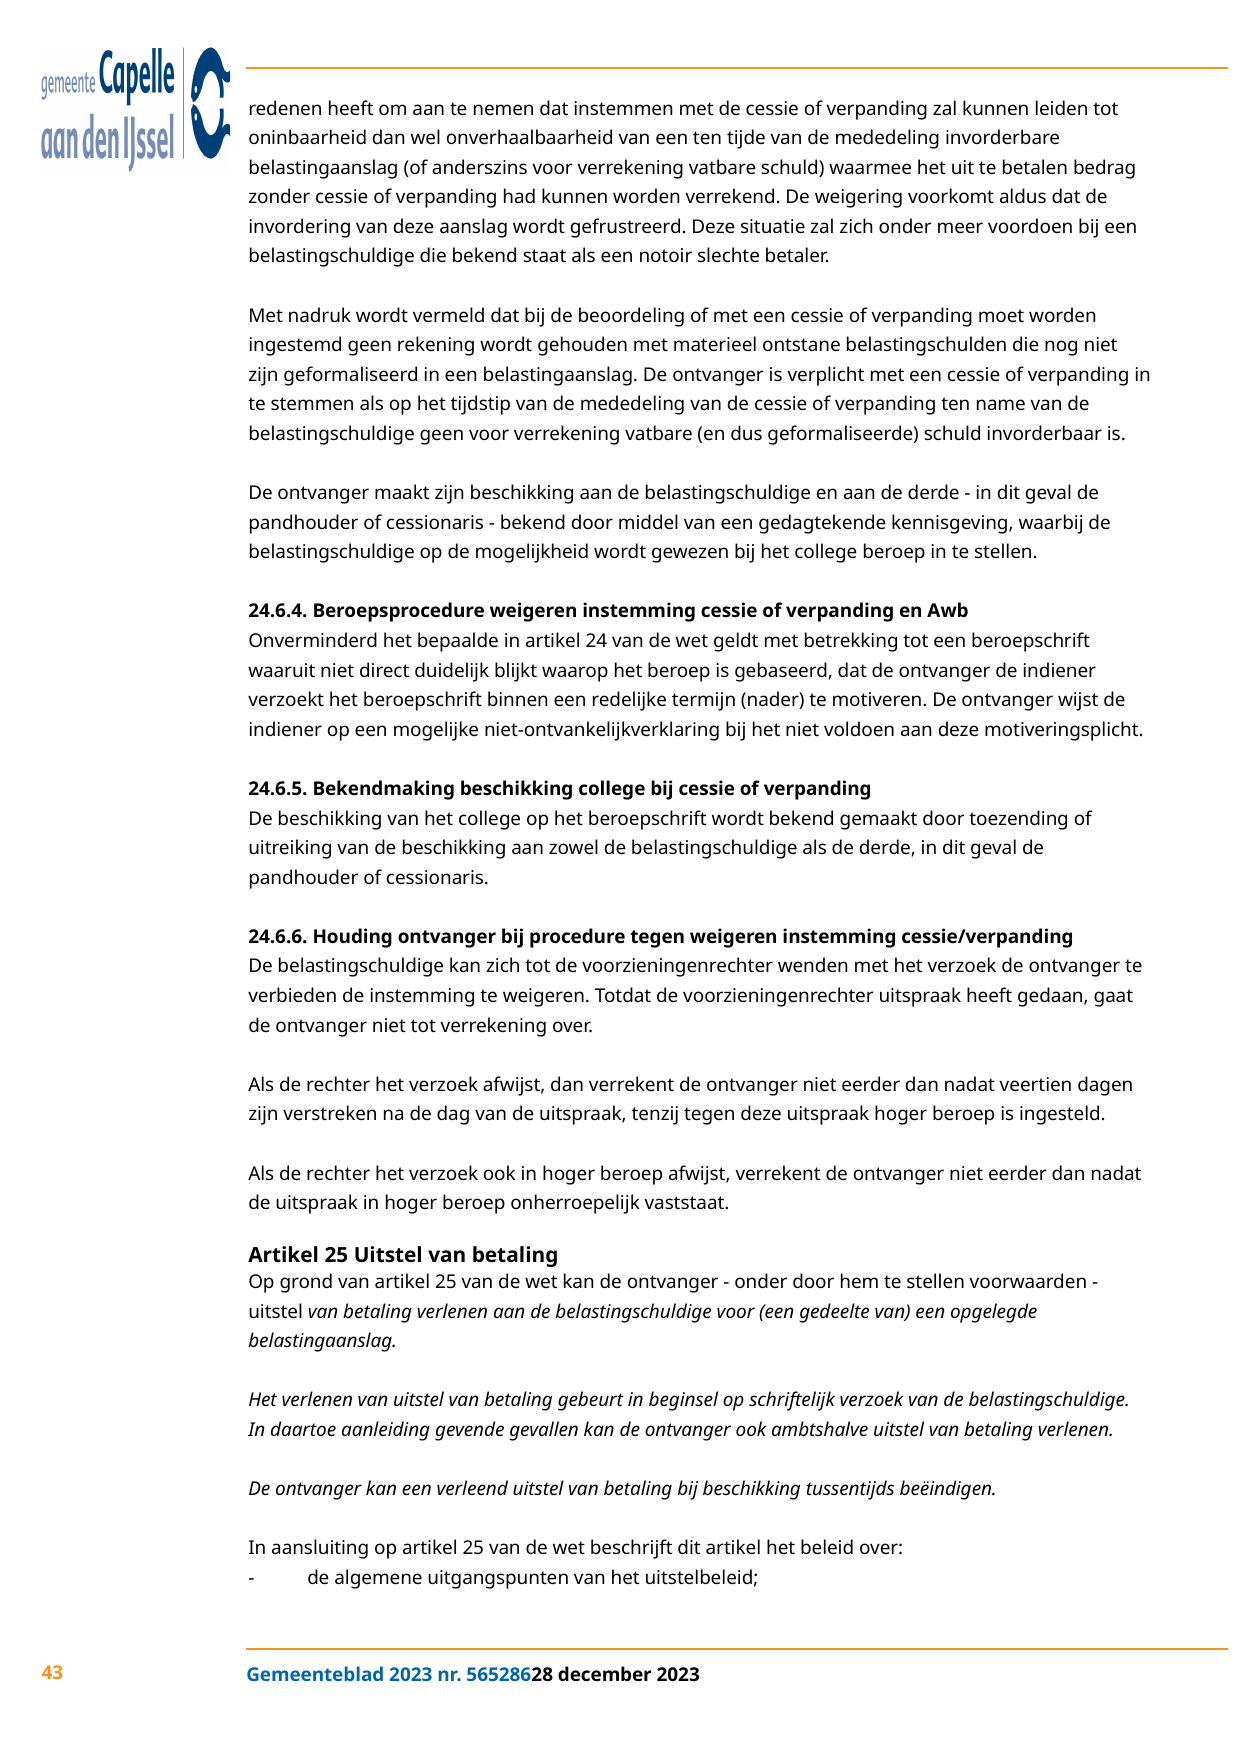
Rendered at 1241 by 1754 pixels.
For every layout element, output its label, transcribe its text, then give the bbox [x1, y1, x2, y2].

text De ontvanger maakt zijn beschikking aan de belastingschuldige en aan de derde - in dit geval de pandhouder of cessionaris - bekend door middel van een gedagtekende kennisgeving, waarbij de belastingschuldige op de mogelijkheid wordt gewezen bij het college beroep in te stellen. [248, 479, 1152, 564]
text De beschikking van het college op het beroepschrift wordt bekend gemaakt door toezending of uitreiking van de beschikking aan zowel de belastingschuldige als de derde, in dit geval de pandhouder of cessionaris. [248, 805, 1152, 890]
text Met nadruk wordt vermeld dat bij de beoordeling of met een cessie of verpanding moet worden ingestemd geen rekening wordt gehouden met materieel ontstane belastingschulden die nog niet zijn geformaliseerd in een belastingaanslag. De ontvanger is verplicht met een cessie of verpanding in te stemmen als op het tijdstip van de mededeling van de cessie of verpanding ten name van de belastingschuldige geen voor verrekening vatbare (en dus geformaliseerde) schuld invorderbaar is. [248, 302, 1152, 446]
text Als de rechter het verzoek afwijst, dan verrekent de ontvanger niet eerder dan nadat veertien dagen zijn verstreken na de dag van de uitspraak, tenzij tegen deze uitspraak hoger beroep is ingesteld. [248, 1071, 1152, 1126]
text Als de rechter het verzoek ook in hoger beroep afwijst, verrekent de ontvanger niet eerder dan nadat de uitspraak in hoger beroep onherroepelijk vaststaat. [248, 1160, 1152, 1215]
text Het verlenen van uitstel van betaling gebeurt in beginsel op schriftelijk verzoek van de belastingschuldige. In daartoe aanleiding gevende gevallen kan de ontvanger ook ambtshalve uitstel van betaling verlenen. [248, 1387, 1152, 1442]
text redenen heeft om aan te nemen dat instemmen met de cessie of verpanding zal kunnen leiden tot oninbaarheid dan wel onverhaalbaarheid van een ten tijde van de mededeling invorderbare belastingaanslag (of anderszins voor verrekening vatbare schuld) waarmee het uit te betalen bedrag zonder cessie of verpanding had kunnen worden verrekend. De weigering voorkomt aldus dat de invordering van deze aanslag wordt gefrustreerd. Deze situatie zal zich onder meer voordoen bij een belastingschuldige die bekend staat als een notoir slechte betaler. [248, 95, 1152, 268]
text In aansluiting op artikel 25 van de wet beschrijft dit artikel het beleid over: [248, 1534, 1152, 1560]
text 24.6.6. Houding ontvanger bij procedure tegen weigeren instemming cessie/verpanding [248, 923, 1152, 949]
text Artikel 25 Uitstel van betaling [248, 1240, 1152, 1268]
text De ontvanger kan een verleend uitstel van betaling bij beschikking tussentijds beëindigen. [248, 1475, 1152, 1501]
text De belastingschuldige kan zich tot de voorzieningenrechter wenden met het verzoek de ontvanger te verbieden de instemming te weigeren. Totdat de voorzieningenrechter uitspraak heeft gedaan, gaat de ontvanger niet tot verrekening over. [248, 953, 1152, 1038]
text Onverminderd het bepaalde in artikel 24 van de wet geldt met betrekking tot een beroepschrift waaruit niet direct duidelijk blijkt waarop het beroep is gebaseerd, dat de ontvanger de indiener verzoekt het beroepschrift binnen een redelijke termijn (nader) te motiveren. De ontvanger wijst de indiener op een mogelijke niet-ontvankelijkverklaring bij het niet voldoen aan deze motiveringsplicht. [248, 627, 1152, 742]
list de algemene uitgangspunten van het uitstelbeleid; [248, 1564, 1152, 1590]
picture [41, 47, 231, 172]
text 24.6.5. Bekendmaking beschikking college bij cessie of verpanding [248, 775, 1152, 801]
text 24.6.4. Beroepsprocedure weigeren instemming cessie of verpanding en Awb [248, 598, 1152, 623]
text Op grond van artikel 25 van de wet kan de ontvanger - onder door hem te stellen voorwaarden - uitstel van betaling verlenen aan de belastingschuldige voor (een gedeelte van) een opgelegde belastingaanslag. [248, 1268, 1152, 1353]
